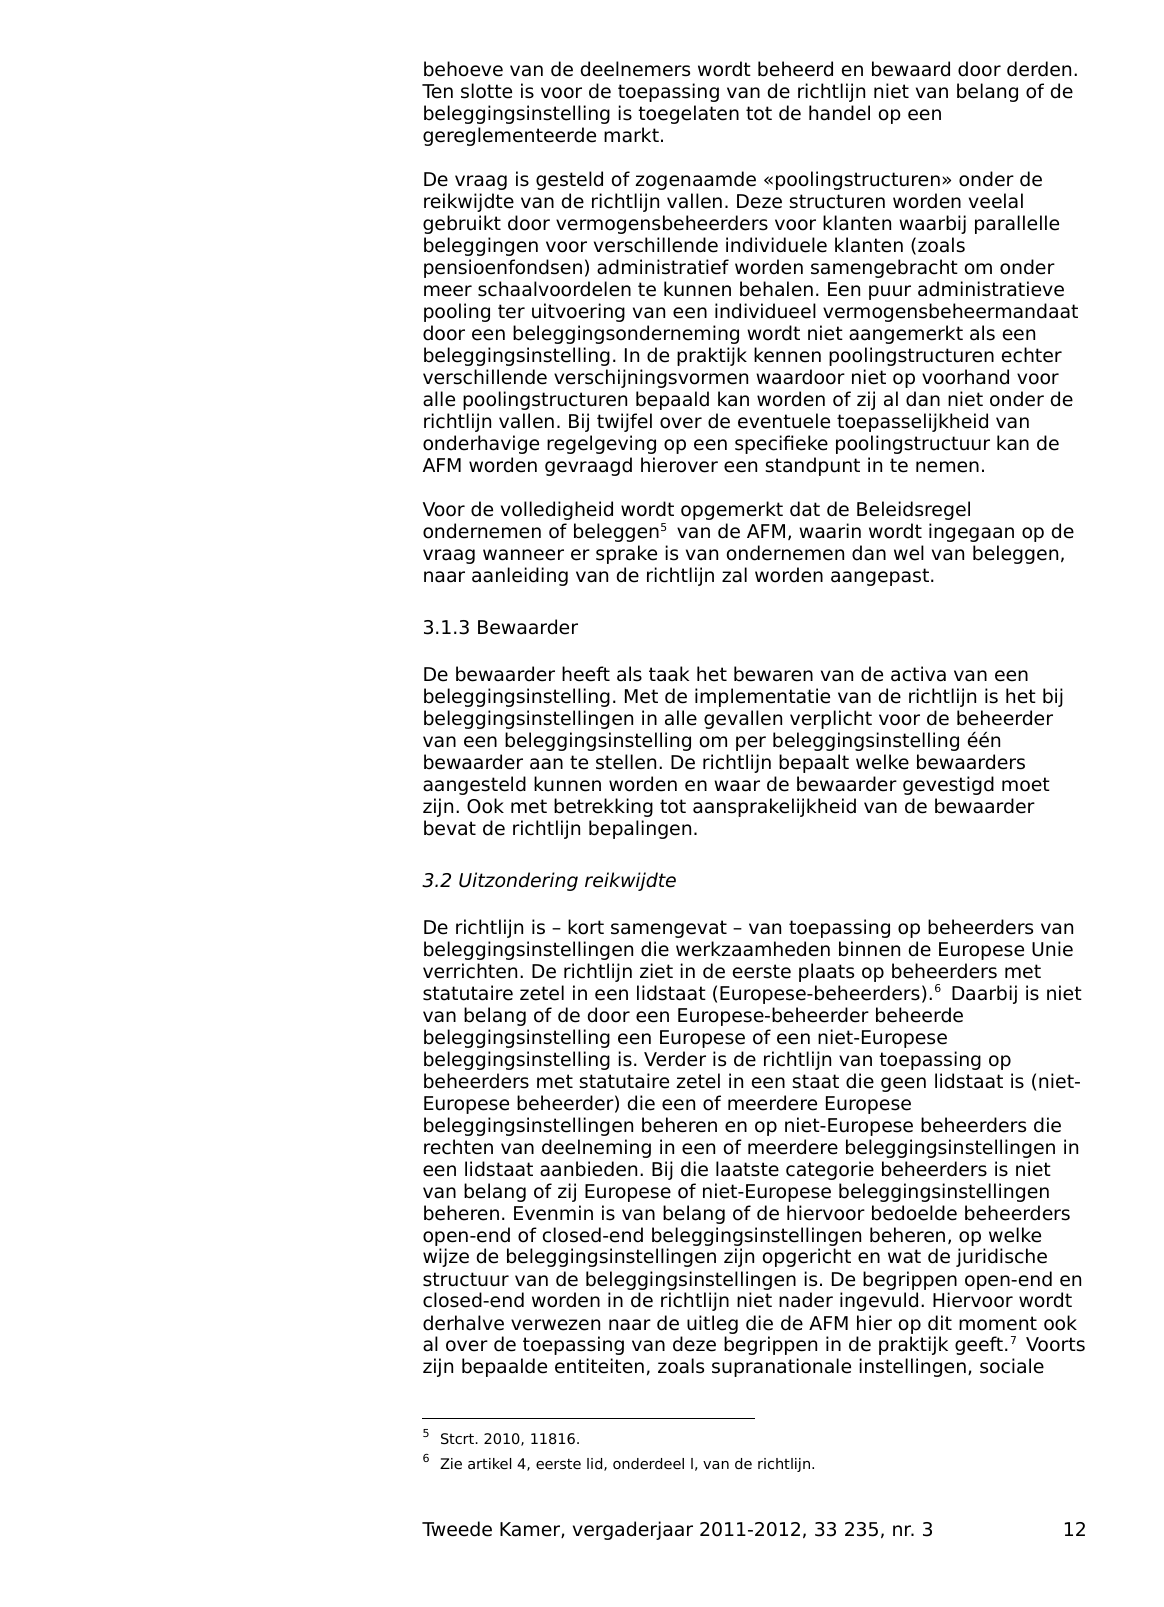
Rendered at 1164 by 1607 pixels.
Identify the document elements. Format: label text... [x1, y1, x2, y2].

subtitle 3.2 Uitzondering reikwijdte [422, 870, 1087, 892]
text De vraag is gesteld of zogenaamde «poolingstructuren» onder de reikwijdte van de richtlijn vallen. Deze structuren worden veelal gebruikt door vermogensbeheerders voor klanten waarbij parallelle beleggingen voor verschillende individuele klanten (zoals pensioenfondsen) administratief worden samengebracht om onder meer schaalvoordelen te kunnen behalen. Een puur administratieve pooling ter uitvoering van een individueel vermogensbeheermandaat door een beleggingsonderneming wordt niet aangemerkt als een beleggingsinstelling. In de praktijk kennen poolingstructuren echter verschillende verschijningsvormen waardoor niet op voorhand voor alle poolingstructuren bepaald kan worden of zij al dan niet onder de richtlijn vallen. Bij twijfel over de eventuele toepasselijkheid van onderhavige regelgeving op een specifieke poolingstructuur kan de AFM worden gevraagd hierover een standpunt in te nemen. [422, 169, 1087, 477]
text De bewaarder heeft als taak het bewaren van de activa van een beleggingsinstelling. Met de implementatie van de richtlijn is het bij beleggingsinstellingen in alle gevallen verplicht voor de beheerder van een beleggingsinstelling om per beleggingsinstelling één bewaarder aan te stellen. De richtlijn bepaalt welke bewaarders aangesteld kunnen worden en waar de bewaarder gevestigd moet zijn. Ook met betrekking tot aansprakelijkheid van de bewaarder bevat de richtlijn bepalingen. [422, 664, 1087, 840]
subtitle 3.1.3 Bewaarder [422, 617, 1087, 639]
text Stcrt. 2010, 11816. [422, 1427, 1087, 1449]
text Zie artikel 4, eerste lid, onderdeel l, van de richtlijn. [422, 1452, 1087, 1474]
text De richtlijn is – kort samengevat – van toepassing op beheerders van beleggingsinstellingen die werkzaamheden binnen de Europese Unie verrichten. De richtlijn ziet in de eerste plaats op beheerders met statutaire zetel in een lidstaat (Europese-beheerders). Daarbij is niet van belang of de door een Europese-beheerder beheerde beleggingsinstelling een Europese of een niet-Europese beleggingsinstelling is. Verder is de richtlijn van toepassing op beheerders met statutaire zetel in een staat die geen lidstaat is (niet-Europese beheerder) die een of meerdere Europese beleggingsinstellingen beheren en op niet-Europese beheerders die rechten van deelneming in een of meerdere beleggingsinstellingen in een lidstaat aanbieden. Bij die laatste categorie beheerders is niet van belang of zij Europese of niet-Europese beleggingsinstellingen beheren. Evenmin is van belang of de hiervoor bedoelde beheerders open-end of closed-end beleggingsinstellingen beheren, op welke wijze de beleggingsinstellingen zijn opgericht en wat de juridische structuur van de beleggingsinstellingen is. De begrippen open-end en closed-end worden in de richtlijn niet nader ingevuld. Hiervoor wordt derhalve verwezen naar de uitleg die de AFM hier op dit moment ook al over de toepassing van deze begrippen in de praktijk geeft. Voorts zijn bepaalde entiteiten, zoals supranationale instellingen, sociale [422, 917, 1087, 1378]
text Voor de volledigheid wordt opgemerkt dat de Beleidsregel ondernemen of beleggen van de AFM, waarin wordt ingegaan op de vraag wanneer er sprake is van ondernemen dan wel van beleggen, naar aanleiding van de richtlijn zal worden aangepast. [422, 499, 1087, 587]
text behoeve van de deelnemers wordt beheerd en bewaard door derden. Ten slotte is voor de toepassing van de richtlijn niet van belang of de beleggingsinstelling is toegelaten tot de handel op een gereglementeerde markt. [422, 59, 1087, 147]
